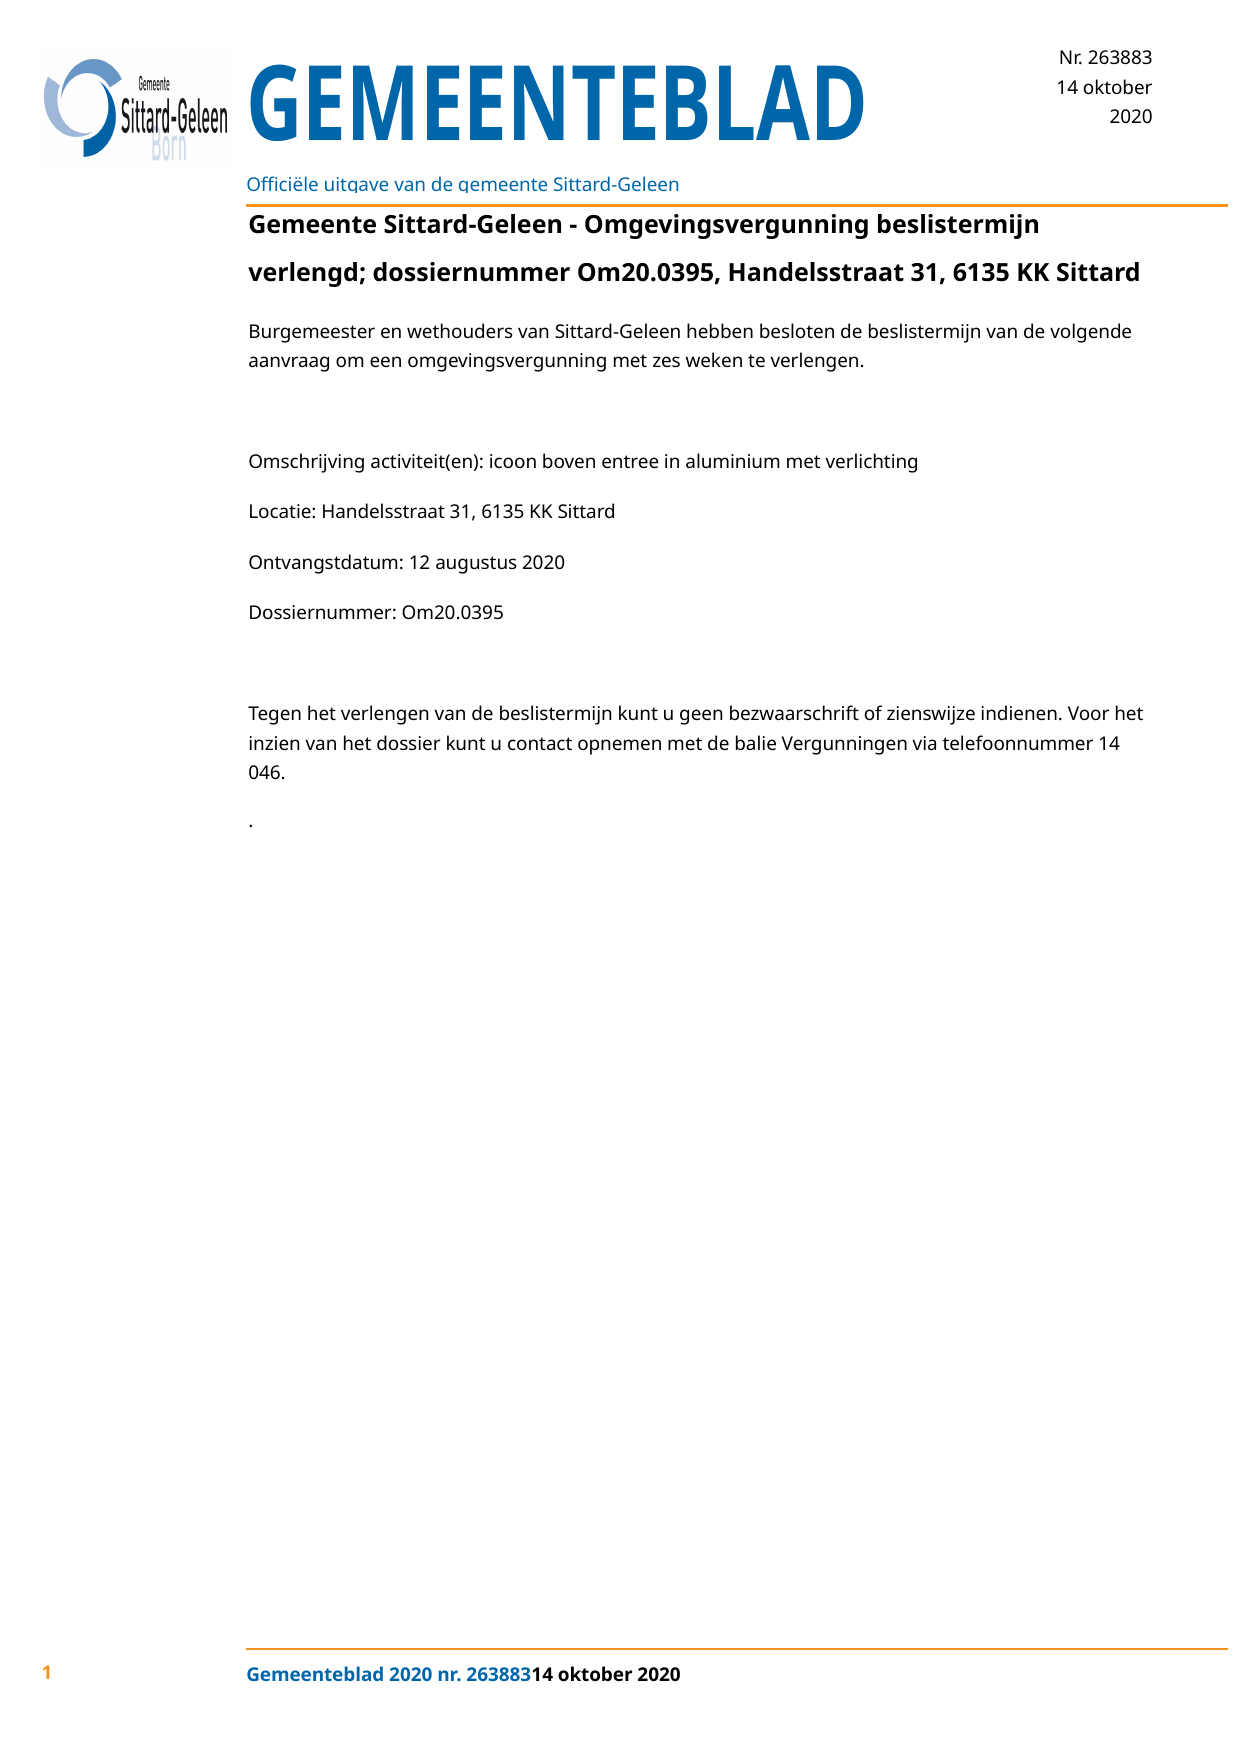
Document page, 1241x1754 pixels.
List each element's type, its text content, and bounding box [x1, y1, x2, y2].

text Locatie: Handelsstraat 31, 6135 KK Sittard [248, 499, 1152, 524]
text . [248, 807, 1152, 833]
text Omschrijving activiteit(en): icoon boven entree in aluminium met verlichting [248, 448, 1152, 474]
text Dossiernummer: Om20.0395 [248, 599, 1152, 625]
text Tegen het verlengen van de beslistermijn kunt u geen bezwaarschrift of zienswijze indienen. Voor het inzien van het dossier kunt u contact opnemen met de balie Vergunningen via telefoonnummer 14 046. [248, 700, 1152, 785]
text Burgemeester en wethouders van Sittard-Geleen hebben besloten de beslistermijn van de volgende aanvraag om een omgevingsvergunning met zes weken te verlengen. [248, 318, 1152, 373]
text Gemeente Sittard-Geleen - Omgevingsvergunning beslistermijn verlengd; dossiernummer Om20.0395, Handelsstraat 31, 6135 KK Sittard [248, 207, 1152, 288]
picture [41, 47, 231, 172]
text Ontvangstdatum: 12 augustus 2020 [248, 549, 1152, 575]
